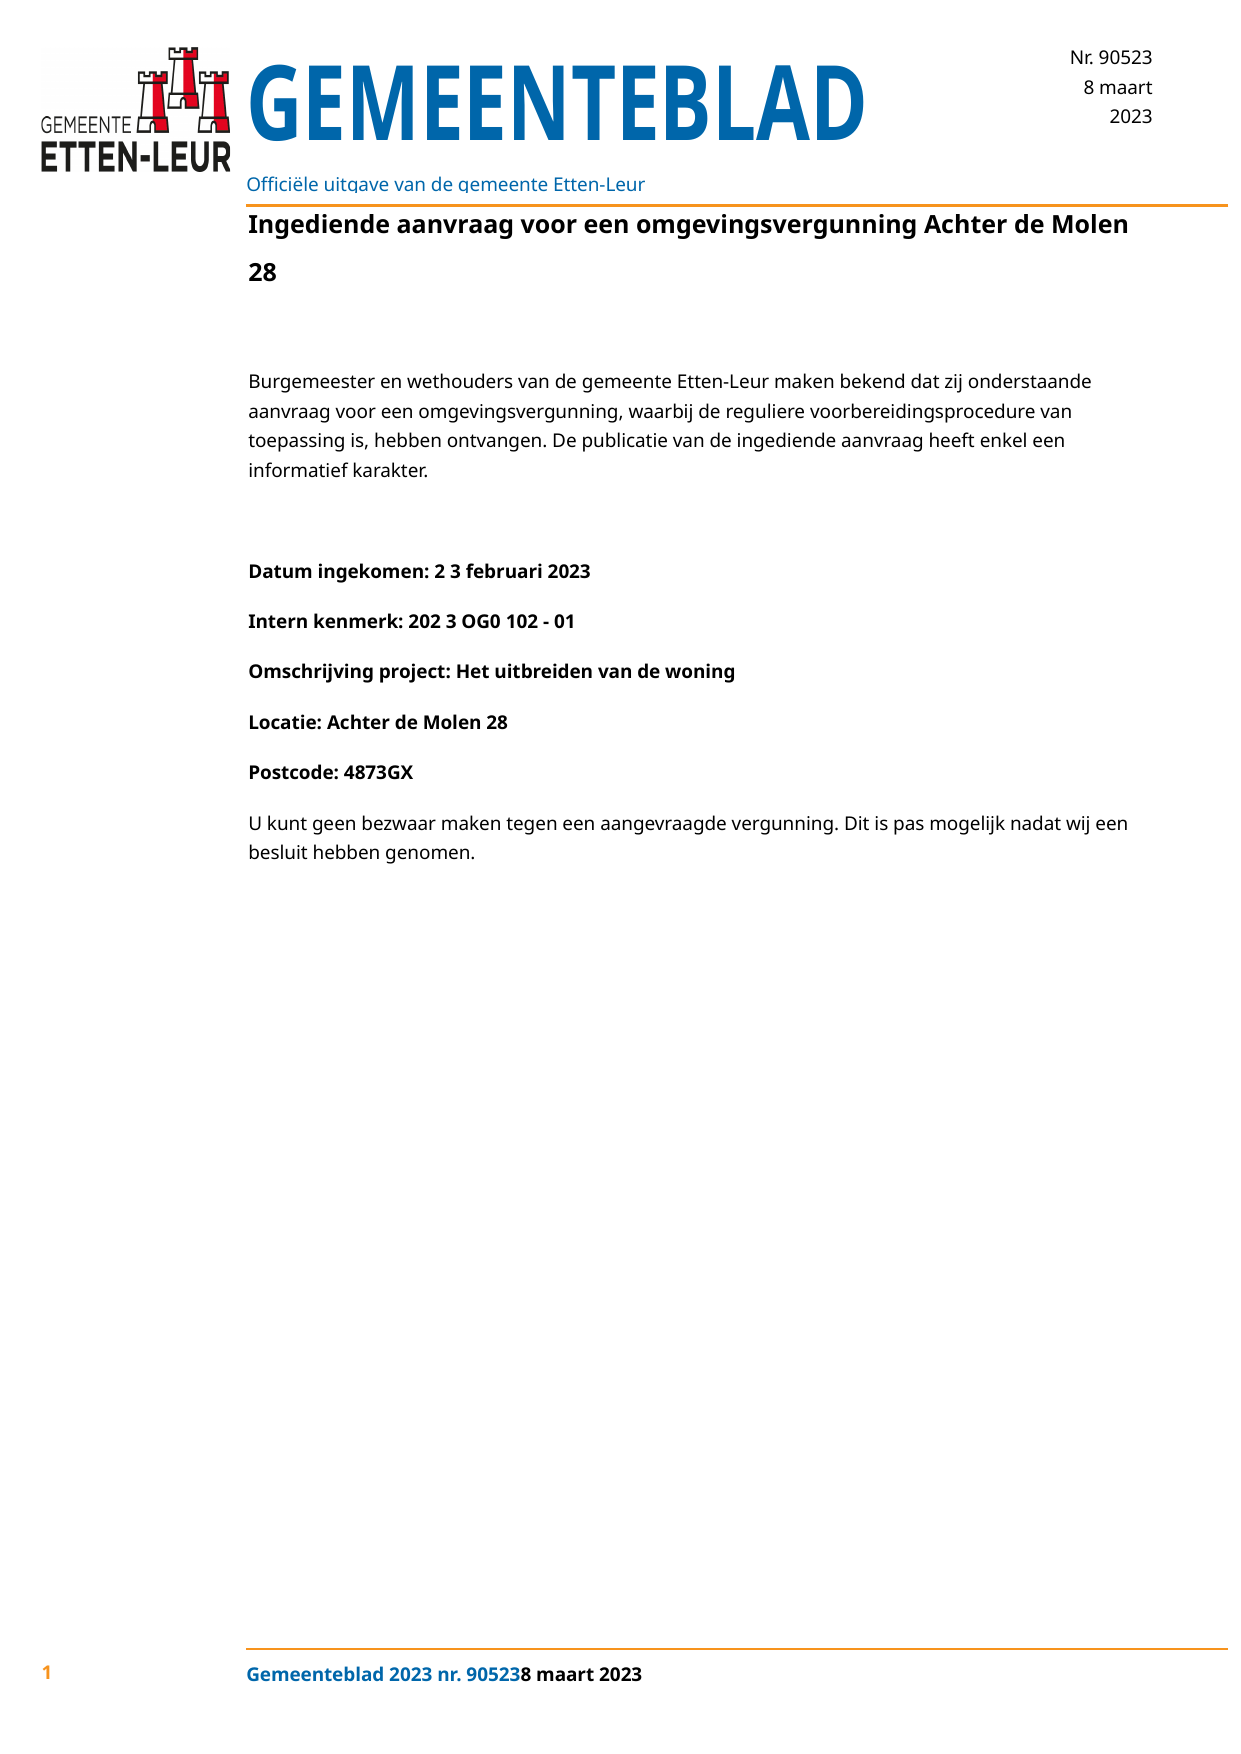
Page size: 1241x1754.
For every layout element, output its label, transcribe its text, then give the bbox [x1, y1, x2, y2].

text Omschrijving project: Het uitbreiden van de woning [248, 659, 1152, 684]
text Ingediende aanvraag voor een omgevingsvergunning Achter de Molen 28 [248, 207, 1152, 288]
picture [41, 47, 231, 172]
text Locatie: Achter de Molen 28 [248, 709, 1152, 735]
text Datum ingekomen: 2 3 februari 2023 [248, 558, 1152, 584]
text Postcode: 4873GX [248, 759, 1152, 785]
text Intern kenmerk: 202 3 OG0 102 - 01 [248, 608, 1152, 634]
text U kunt geen bezwaar maken tegen een aangevraagde vergunning. Dit is pas mogelijk nadat wij een besluit hebben genomen. [248, 810, 1152, 865]
text Burgemeester en wethouders van de gemeente Etten-Leur maken bekend dat zij onderstaande aanvraag voor een omgevingsvergunning, waarbij de reguliere voorbereidingsprocedure van toepassing is, hebben ontvangen. De publicatie van de ingediende aanvraag heeft enkel een informatief karakter. [248, 368, 1152, 483]
